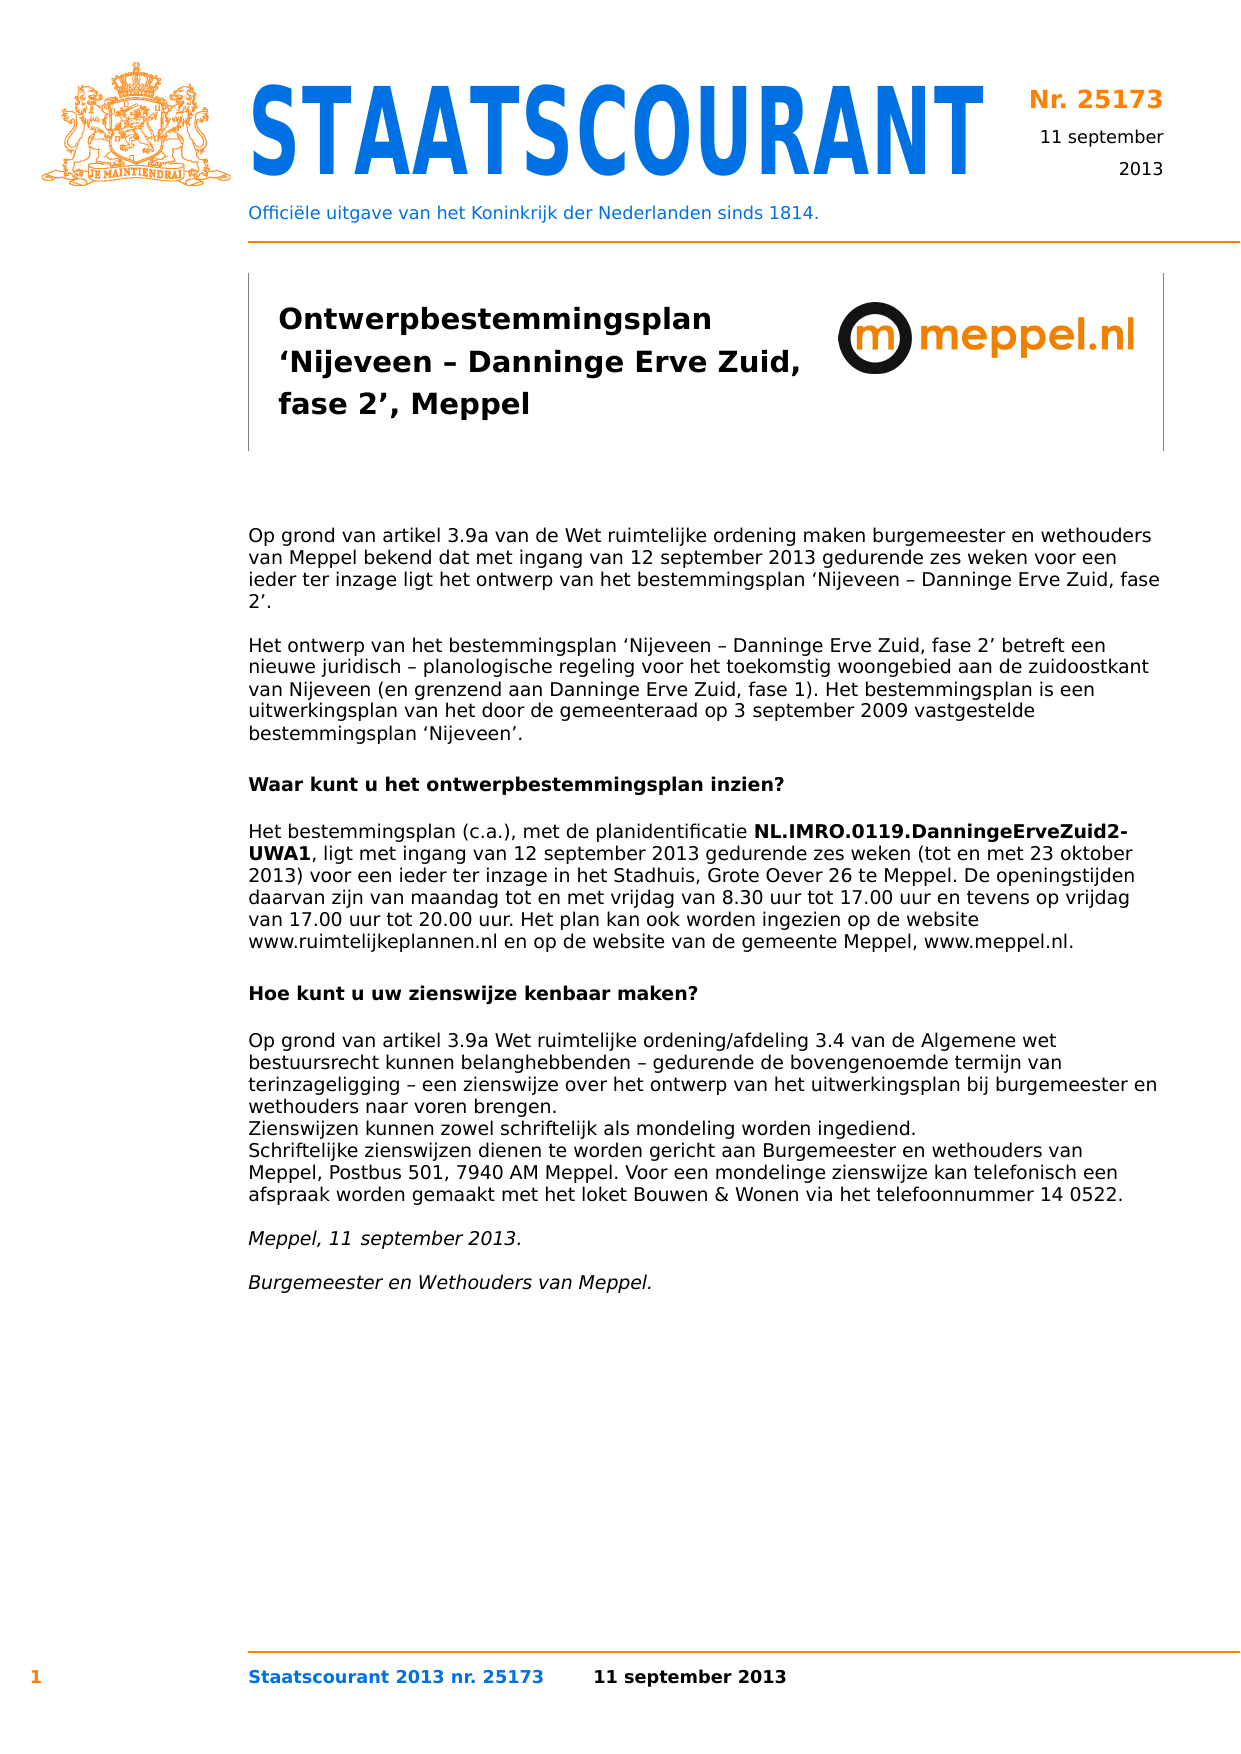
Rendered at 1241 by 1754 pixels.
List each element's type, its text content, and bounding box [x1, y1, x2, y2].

text Meppel, 11 september 2013. [248, 1228, 1163, 1250]
text Op grond van artikel 3.9a van de Wet ruimtelijke ordening maken burgemeester en wethouders van Meppel bekend dat met ingang van 12 september 2013 gedurende zes weken voor een ieder ter inzage ligt het ontwerp van het bestemmingsplan ‘Nijeveen – Danninge Erve Zuid, fase 2’. [248, 525, 1163, 613]
table_header [25, 62, 248, 241]
subtitle Ontwerpbestemmingsplan ‘Nijeveen – Danninge Erve Zuid, fase 2’, Meppel [249, 273, 1163, 451]
table_cell 2013 [998, 153, 1240, 203]
subtitle Waar kunt u het ontwerpbestemmingsplan inzien? [248, 774, 1163, 796]
picture [41, 62, 231, 186]
text Burgemeester en Wethouders van Meppel. [248, 1272, 1163, 1294]
table_cell 11 september [998, 121, 1240, 153]
text Schriftelijke zienswijzen dienen te worden gericht aan Burgemeester en wethouders van Meppel, Postbus 501, 7940 AM Meppel. Voor een mondelinge zienswijze kan telefonisch een afspraak worden gemaakt met het loket Bouwen & Wonen via het telefoonnummer 14 0522. [248, 1140, 1163, 1206]
picture [838, 302, 1134, 374]
table_header STAATSCOURANT [248, 62, 998, 203]
text Op grond van artikel 3.9a Wet ruimtelijke ordening/afdeling 3.4 van de Algemene wet bestuursrecht kunnen belanghebbenden – gedurende de bovengenoemde termijn van terinzageligging – een zienswijze over het ontwerp van het uitwerkingsplan bij burgemeester en wethouders naar voren brengen. [248, 1030, 1163, 1118]
text Het bestemmingsplan (c.a.), met de planidentificatie NL.IMRO.0119.DanningeErveZuid2-UWA1, ligt met ingang van 12 september 2013 gedurende zes weken (tot en met 23 oktober 2013) voor een ieder ter inzage in het Stadhuis, Grote Oever 26 te Meppel. De openingstijden daarvan zijn van maandag tot en met vrijdag van 8.30 uur tot 17.00 uur en tevens op vrijdag van 17.00 uur tot 20.00 uur. Het plan kan ook worden ingezien op de website www.ruimtelijkeplannen.nl en op de website van de gemeente Meppel, www.meppel.nl. [248, 821, 1163, 953]
subtitle Hoe kunt u uw zienswijze kenbaar maken? [248, 983, 1163, 1005]
text Zienswijzen kunnen zowel schriftelijk als mondeling worden ingediend. [248, 1118, 1163, 1140]
text Het ontwerp van het bestemmingsplan ‘Nijeveen – Danninge Erve Zuid, fase 2’ betreft een nieuwe juridisch – planologische regeling voor het toekomstig woongebied aan de zuidoostkant van Nijeveen (en grenzend aan Danninge Erve Zuid, fase 1). Het bestemmingsplan is een uitwerkingsplan van het door de gemeenteraad op 3 september 2009 vastgestelde bestemmingsplan ‘Nijeveen’. [248, 634, 1163, 744]
table_header Nr. 25173 [998, 62, 1240, 121]
table_cell Officiële uitgave van het Koninkrijk der Nederlanden sinds 1814. [248, 203, 1240, 241]
